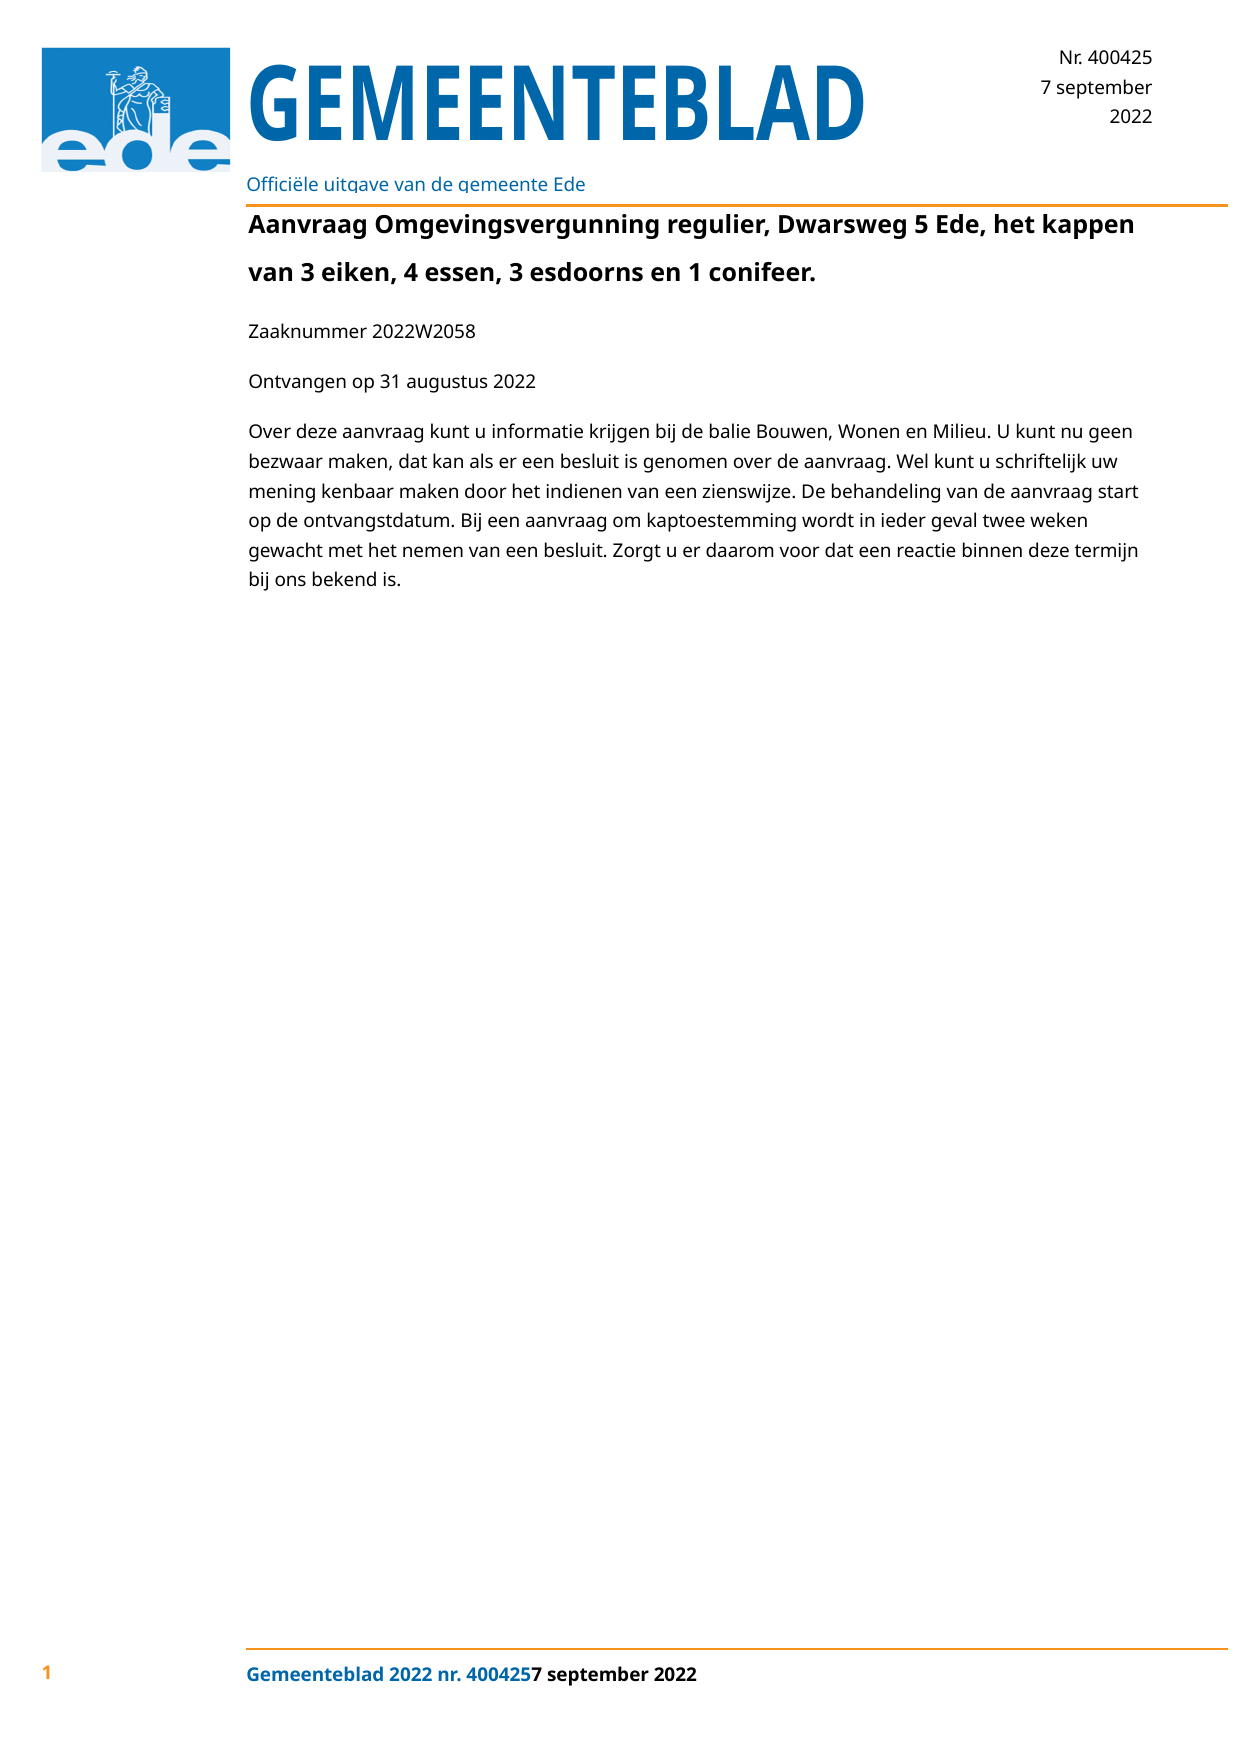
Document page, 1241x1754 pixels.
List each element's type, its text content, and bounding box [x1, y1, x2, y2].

text Zaaknummer 2022W2058 [248, 318, 1152, 344]
picture [41, 47, 231, 172]
text Over deze aanvraag kunt u informatie krijgen bij de balie Bouwen, Wonen en Milieu. U kunt nu geen bezwaar maken, dat kan als er een besluit is genomen over de aanvraag. Wel kunt u schriftelijk uw mening kenbaar maken door het indienen van een zienswijze. De behandeling van de aanvraag start op de ontvangstdatum. Bij een aanvraag om kaptoestemming wordt in ieder geval twee weken gewacht met het nemen van een besluit. Zorgt u er daarom voor dat een reactie binnen deze termijn bij ons bekend is. [248, 419, 1152, 592]
text Aanvraag Omgevingsvergunning regulier, Dwarsweg 5 Ede, het kappen van 3 eiken, 4 essen, 3 esdoorns en 1 conifeer. [248, 207, 1152, 288]
text Ontvangen op 31 augustus 2022 [248, 368, 1152, 394]
